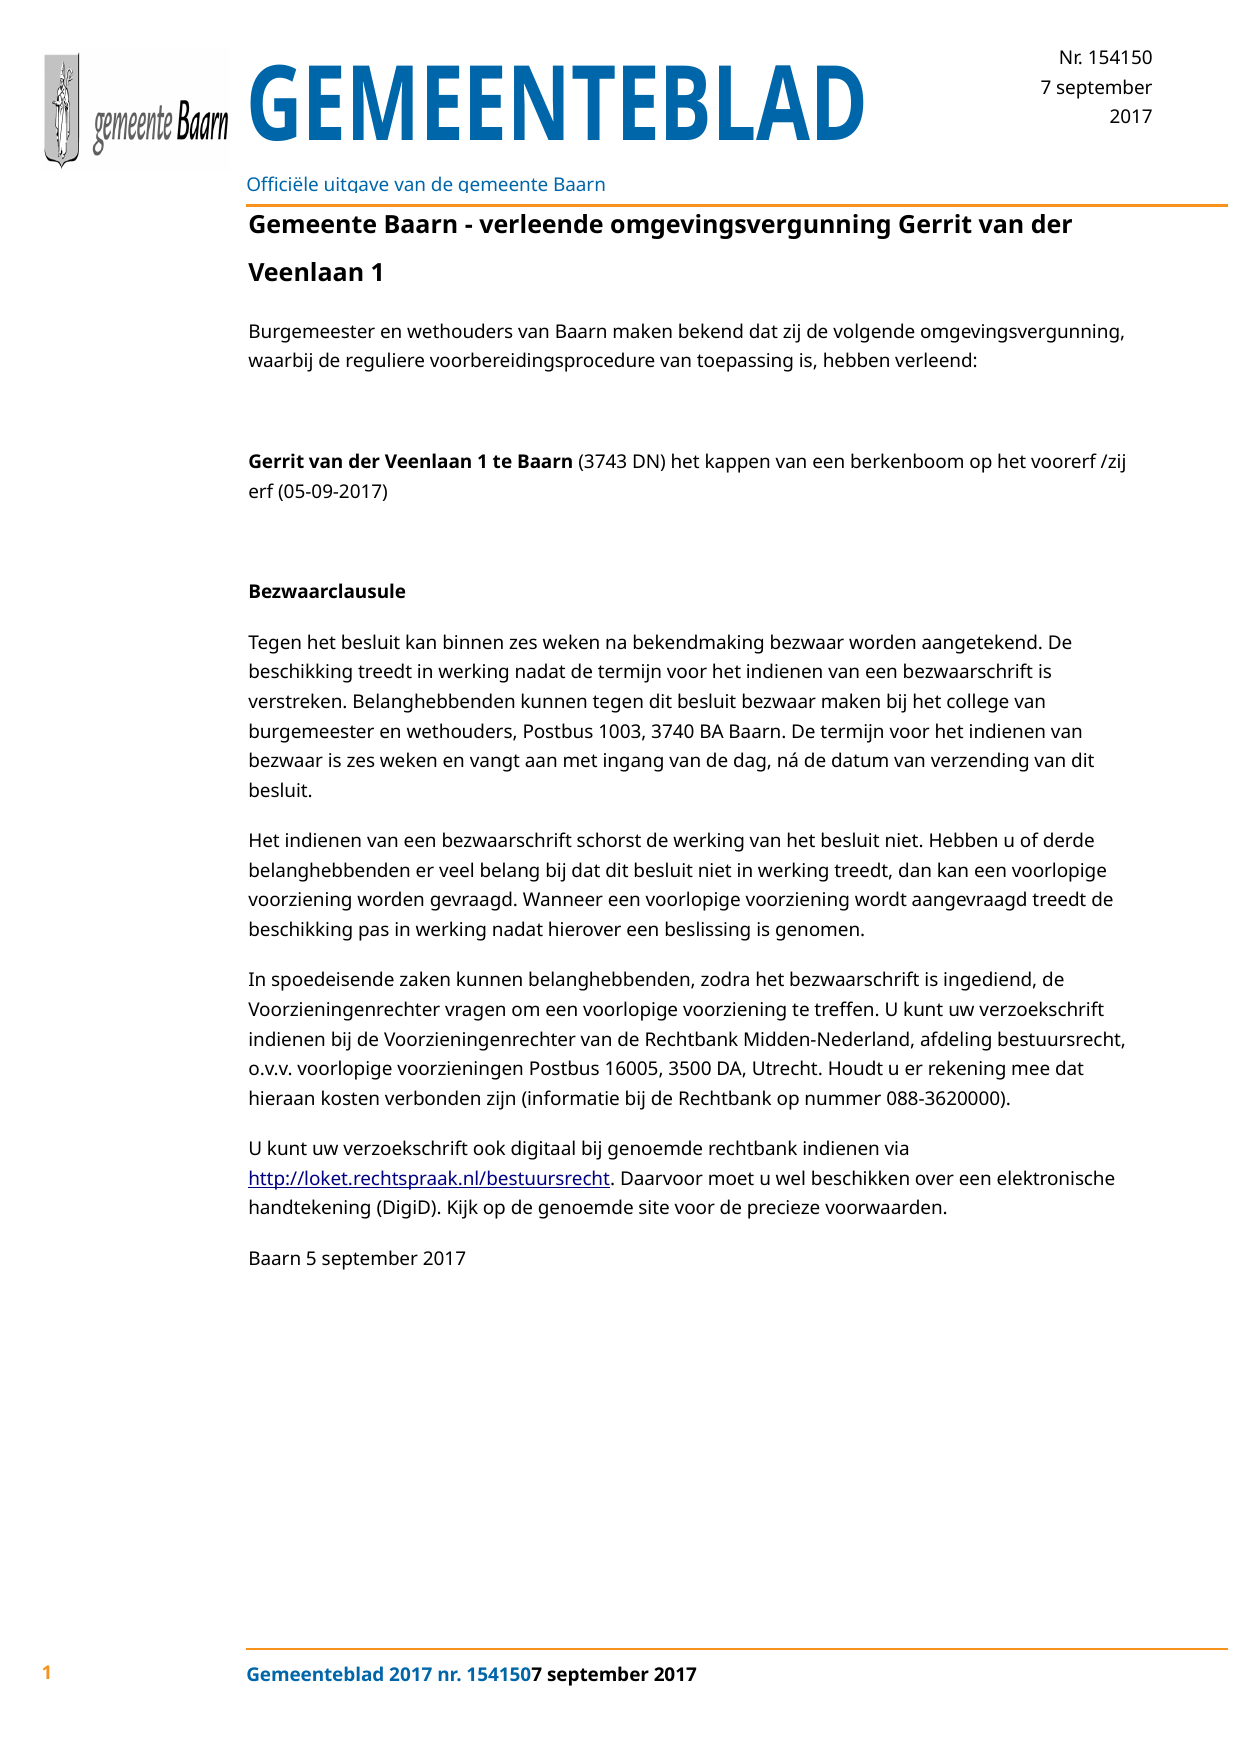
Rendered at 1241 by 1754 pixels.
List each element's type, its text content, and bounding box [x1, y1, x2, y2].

text U kunt uw verzoekschrift ook digitaal bij genoemde rechtbank indienen via http://loket.rechtspraak.nl/bestuursrecht. Daarvoor moet u wel beschikken over een elektronische handtekening (DigiD). Kijk op de genoemde site voor de precieze voorwaarden. [248, 1135, 1152, 1220]
text Burgemeester en wethouders van Baarn maken bekend dat zij de volgende omgevingsvergunning, waarbij de reguliere voorbereidingsprocedure van toepassing is, hebben verleend: [248, 318, 1152, 373]
text In spoedeisende zaken kunnen belanghebbenden, zodra het bezwaarschrift is ingediend, de Voorzieningenrechter vragen om een voorlopige voorziening te treffen. U kunt uw verzoekschrift indienen bij de Voorzieningenrechter van de Rechtbank Midden-Nederland, afdeling bestuursrecht, o.v.v. voorlopige voorzieningen Postbus 16005, 3500 DA, Utrecht. Houdt u er rekening mee dat hieraan kosten verbonden zijn (informatie bij de Rechtbank op nummer 088-3620000). [248, 967, 1152, 1111]
text Gemeente Baarn - verleende omgevingsvergunning Gerrit van der Veenlaan 1 [248, 207, 1152, 288]
text Gerrit van der Veenlaan 1 te Baarn (3743 DN) het kappen van een berkenboom op het voorerf /zij erf (05-09-2017) [248, 448, 1152, 504]
text Het indienen van een bezwaarschrift schorst de werking van het besluit niet. Hebben u of derde belanghebbenden er veel belang bij dat dit besluit niet in werking treedt, dan kan een voorlopige voorziening worden gevraagd. Wanneer een voorlopige voorziening wordt aangevraagd treedt de beschikking pas in werking nadat hierover een beslissing is genomen. [248, 827, 1152, 942]
text Bezwaarclausule [248, 579, 1152, 604]
picture [41, 47, 231, 172]
text Baarn 5 september 2017 [248, 1245, 1152, 1271]
text Tegen het besluit kan binnen zes weken na bekendmaking bezwaar worden aangetekend. De beschikking treedt in werking nadat de termijn voor het indienen van een bezwaarschrift is verstreken. Belanghebbenden kunnen tegen dit besluit bezwaar maken bij het college van burgemeester en wethouders, Postbus 1003, 3740 BA Baarn. De termijn voor het indienen van bezwaar is zes weken en vangt aan met ingang van de dag, ná de datum van verzending van dit besluit. [248, 629, 1152, 803]
